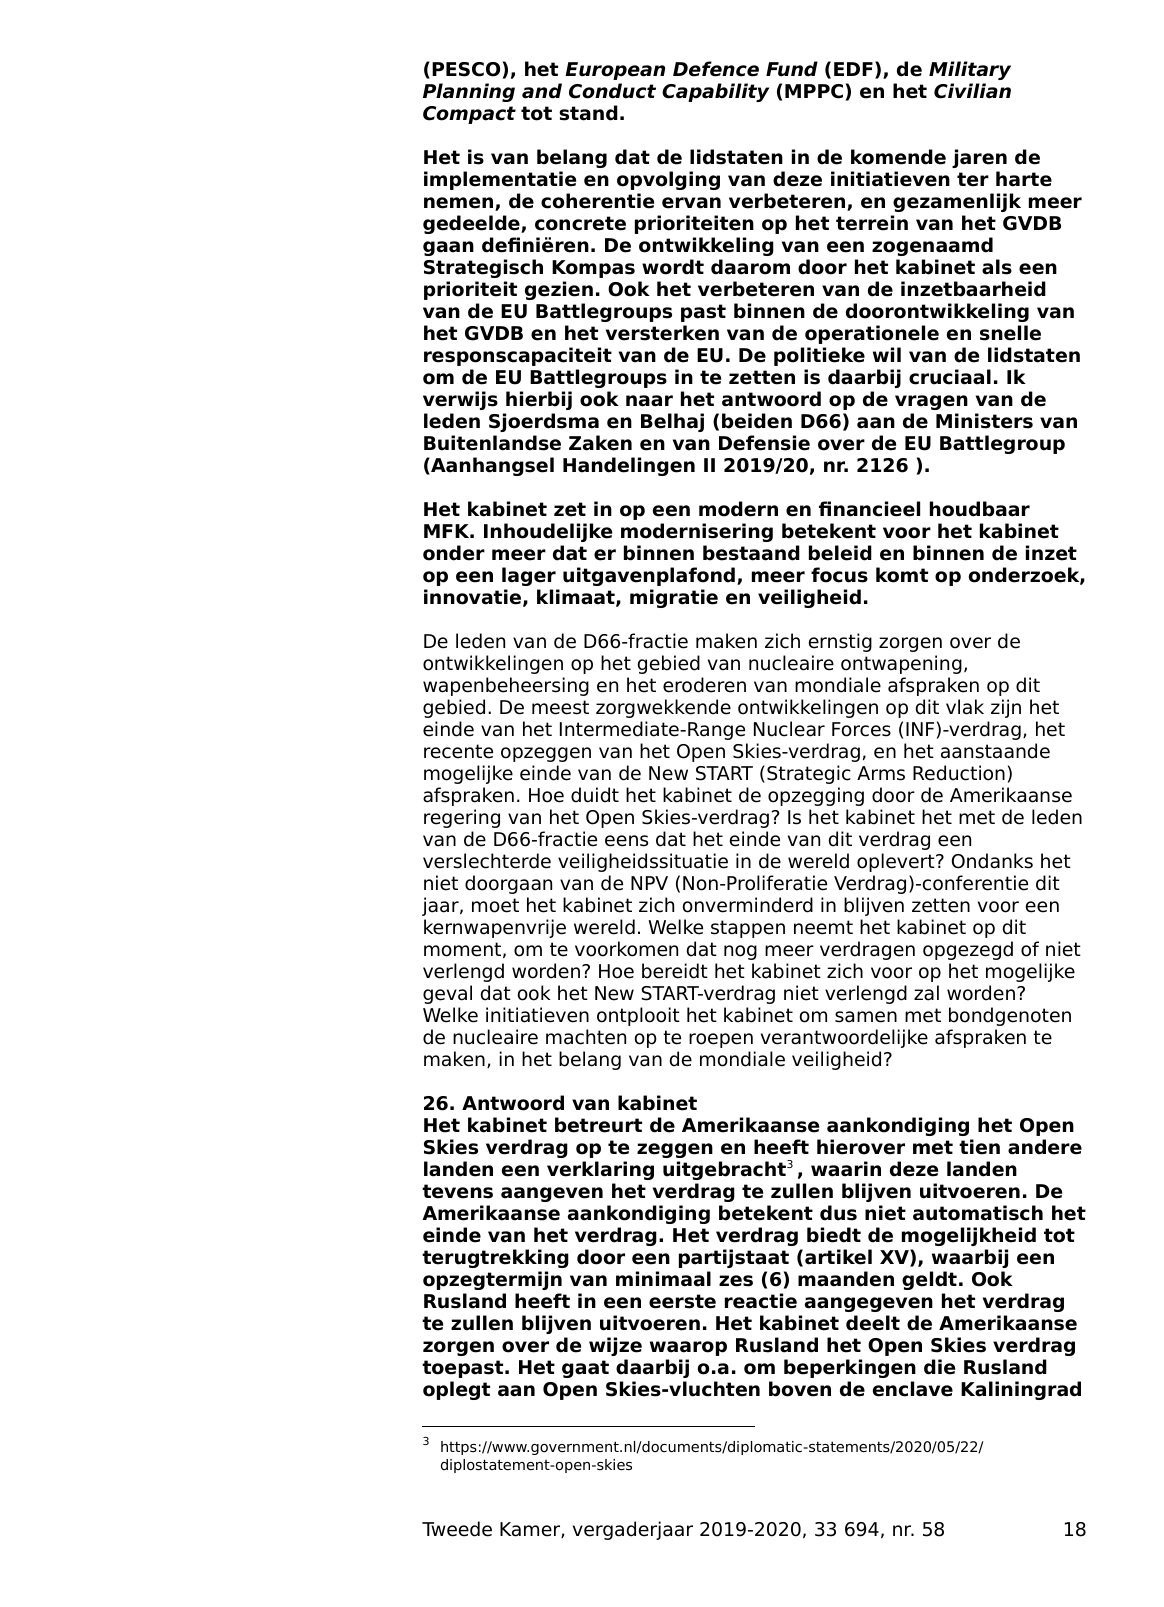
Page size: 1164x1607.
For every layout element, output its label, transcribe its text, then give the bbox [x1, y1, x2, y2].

text (PESCO), het European Defence Fund (EDF), de Military Planning and Conduct Capability (MPPC) en het Civilian Compact tot stand. [422, 59, 1087, 125]
text Het kabinet zet in op een modern en financieel houdbaar MFK. Inhoudelijke modernisering betekent voor het kabinet onder meer dat er binnen bestaand beleid en binnen de inzet op een lager uitgavenplafond, meer focus komt op onderzoek, innovatie, klimaat, migratie en veiligheid. [422, 499, 1087, 609]
text https://www.government.nl/documents/diplomatic-statements/2020/05/22/diplostatement-open-skies [422, 1435, 1087, 1474]
text Het kabinet betreurt de Amerikaanse aankondiging het Open Skies verdrag op te zeggen en heeft hierover met tien andere landen een verklaring uitgebracht, waarin deze landen tevens aangeven het verdrag te zullen blijven uitvoeren. De Amerikaanse aankondiging betekent dus niet automatisch het einde van het verdrag. Het verdrag biedt de mogelijkheid tot terugtrekking door een partijstaat (artikel XV), waarbij een opzegtermijn van minimaal zes (6) maanden geldt. Ook Rusland heeft in een eerste reactie aangegeven het verdrag te zullen blijven uitvoeren. Het kabinet deelt de Amerikaanse zorgen over de wijze waarop Rusland het Open Skies verdrag toepast. Het gaat daarbij o.a. om beperkingen die Rusland oplegt aan Open Skies-vluchten boven de enclave Kaliningrad [422, 1115, 1087, 1401]
text 26. Antwoord van kabinet [422, 1093, 1087, 1115]
text Het is van belang dat de lidstaten in de komende jaren de implementatie en opvolging van deze initiatieven ter harte nemen, de coherentie ervan verbeteren, en gezamenlijk meer gedeelde, concrete prioriteiten op het terrein van het GVDB gaan definiëren. De ontwikkeling van een zogenaamd Strategisch Kompas wordt daarom door het kabinet als een prioriteit gezien. Ook het verbeteren van de inzetbaarheid van de EU Battlegroups past binnen de doorontwikkeling van het GVDB en het versterken van de operationele en snelle responscapaciteit van de EU. De politieke wil van de lidstaten om de EU Battlegroups in te zetten is daarbij cruciaal. Ik verwijs hierbij ook naar het antwoord op de vragen van de leden Sjoerdsma en Belhaj (beiden D66) aan de Ministers van Buitenlandse Zaken en van Defensie over de EU Battlegroup (Aanhangsel Handelingen II 2019/20, nr. 2126 ). [422, 147, 1087, 477]
text De leden van de D66-fractie maken zich ernstig zorgen over de ontwikkelingen op het gebied van nucleaire ontwapening, wapenbeheersing en het eroderen van mondiale afspraken op dit gebied. De meest zorgwekkende ontwikkelingen op dit vlak zijn het einde van het Intermediate-Range Nuclear Forces (INF)-verdrag, het recente opzeggen van het Open Skies-verdrag, en het aanstaande mogelijke einde van de New START (Strategic Arms Reduction) afspraken. Hoe duidt het kabinet de opzegging door de Amerikaanse regering van het Open Skies-verdrag? Is het kabinet het met de leden van de D66-fractie eens dat het einde van dit verdrag een verslechterde veiligheidssituatie in de wereld oplevert? Ondanks het niet doorgaan van de NPV (Non-Proliferatie Verdrag)-conferentie dit jaar, moet het kabinet zich onverminderd in blijven zetten voor een kernwapenvrije wereld. Welke stappen neemt het kabinet op dit moment, om te voorkomen dat nog meer verdragen opgezegd of niet verlengd worden? Hoe bereidt het kabinet zich voor op het mogelijke geval dat ook het New START-verdrag niet verlengd zal worden? Welke initiatieven ontplooit het kabinet om samen met bondgenoten de nucleaire machten op te roepen verantwoordelijke afspraken te maken, in het belang van de mondiale veiligheid? [422, 631, 1087, 1071]
